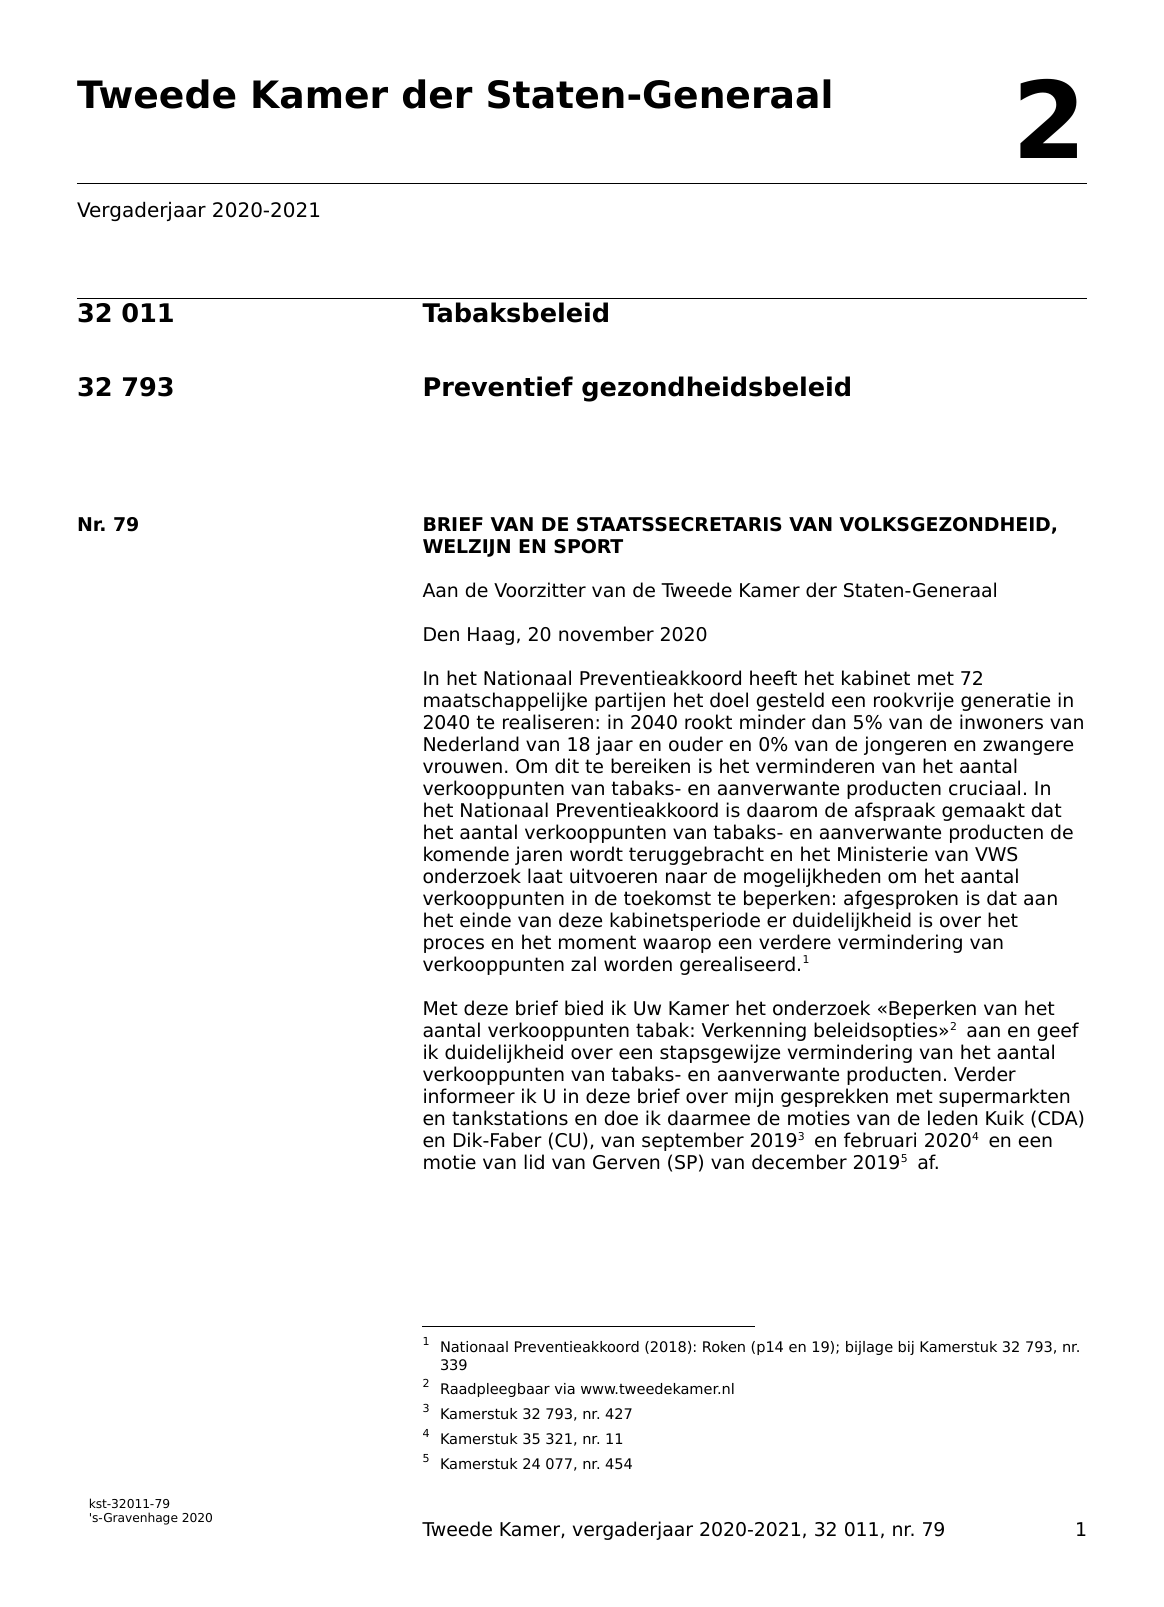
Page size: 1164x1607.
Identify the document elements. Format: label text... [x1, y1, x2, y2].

text kst-32011-79 [88, 1497, 323, 1511]
text Met deze brief bied ik Uw Kamer het onderzoek «Beperken van het aantal verkooppunten tabak: Verkenning beleidsopties» aan en geef ik duidelijkheid over een stapsgewijze vermindering van het aantal verkooppunten van tabaks- en aanverwante producten. Verder informeer ik U in deze brief over mijn gesprekken met supermarkten en tankstations en doe ik daarmee de moties van de leden Kuik (CDA) en Dik-Faber (CU), van september 2019 en februari 2020 en een motie van lid van Gerven (SP) van december 2019 af. [422, 998, 1087, 1174]
text In het Nationaal Preventieakkoord heeft het kabinet met 72 maatschappelijke partijen het doel gesteld een rookvrije generatie in 2040 te realiseren: in 2040 rookt minder dan 5% van de inwoners van Nederland van 18 jaar en ouder en 0% van de jongeren en zwangere vrouwen. Om dit te bereiken is het verminderen van het aantal verkooppunten van tabaks- en aanverwante producten cruciaal. In het Nationaal Preventieakkoord is daarom de afspraak gemaakt dat het aantal verkooppunten van tabaks- en aanverwante producten de komende jaren wordt teruggebracht en het Ministerie van VWS onderzoek laat uitvoeren naar de mogelijkheden om het aantal verkooppunten in de toekomst te beperken: afgesproken is dat aan het einde van deze kabinetsperiode er duidelijkheid is over het proces en het moment waarop een verdere vermindering van verkooppunten zal worden gerealiseerd. [422, 668, 1087, 976]
text Nationaal Preventieakkoord (2018): Roken (p14 en 19); bijlage bij Kamerstuk 32 793, nr. 339 [422, 1335, 1087, 1374]
text Kamerstuk 24 077, nr. 454 [422, 1452, 1087, 1474]
table_header Tweede Kamer der Staten-Generaal [77, 59, 886, 183]
text Raadpleegbaar via www.tweedekamer.nl [422, 1377, 1087, 1399]
subtitle 32 793 Preventief gezondheidsbeleid [77, 373, 1087, 403]
text Den Haag, 20 november 2020 [422, 624, 1087, 646]
subtitle 32 011 Tabaksbeleid [77, 299, 1087, 329]
text Aan de Voorzitter van de Tweede Kamer der Staten-Generaal [422, 580, 1087, 602]
table_header 2 [886, 59, 1087, 183]
text Kamerstuk 32 793, nr. 427 [422, 1402, 1087, 1424]
subtitle Nr. 79 BRIEF VAN DE STAATSSECRETARIS VAN VOLKSGEZONDHEID, WELZIJN EN SPORT [77, 514, 1087, 558]
text Kamerstuk 35 321, nr. 11 [422, 1427, 1087, 1449]
table_cell Vergaderjaar 2020-2021 [77, 184, 1087, 298]
text 's-Gravenhage 2020 [88, 1511, 323, 1525]
